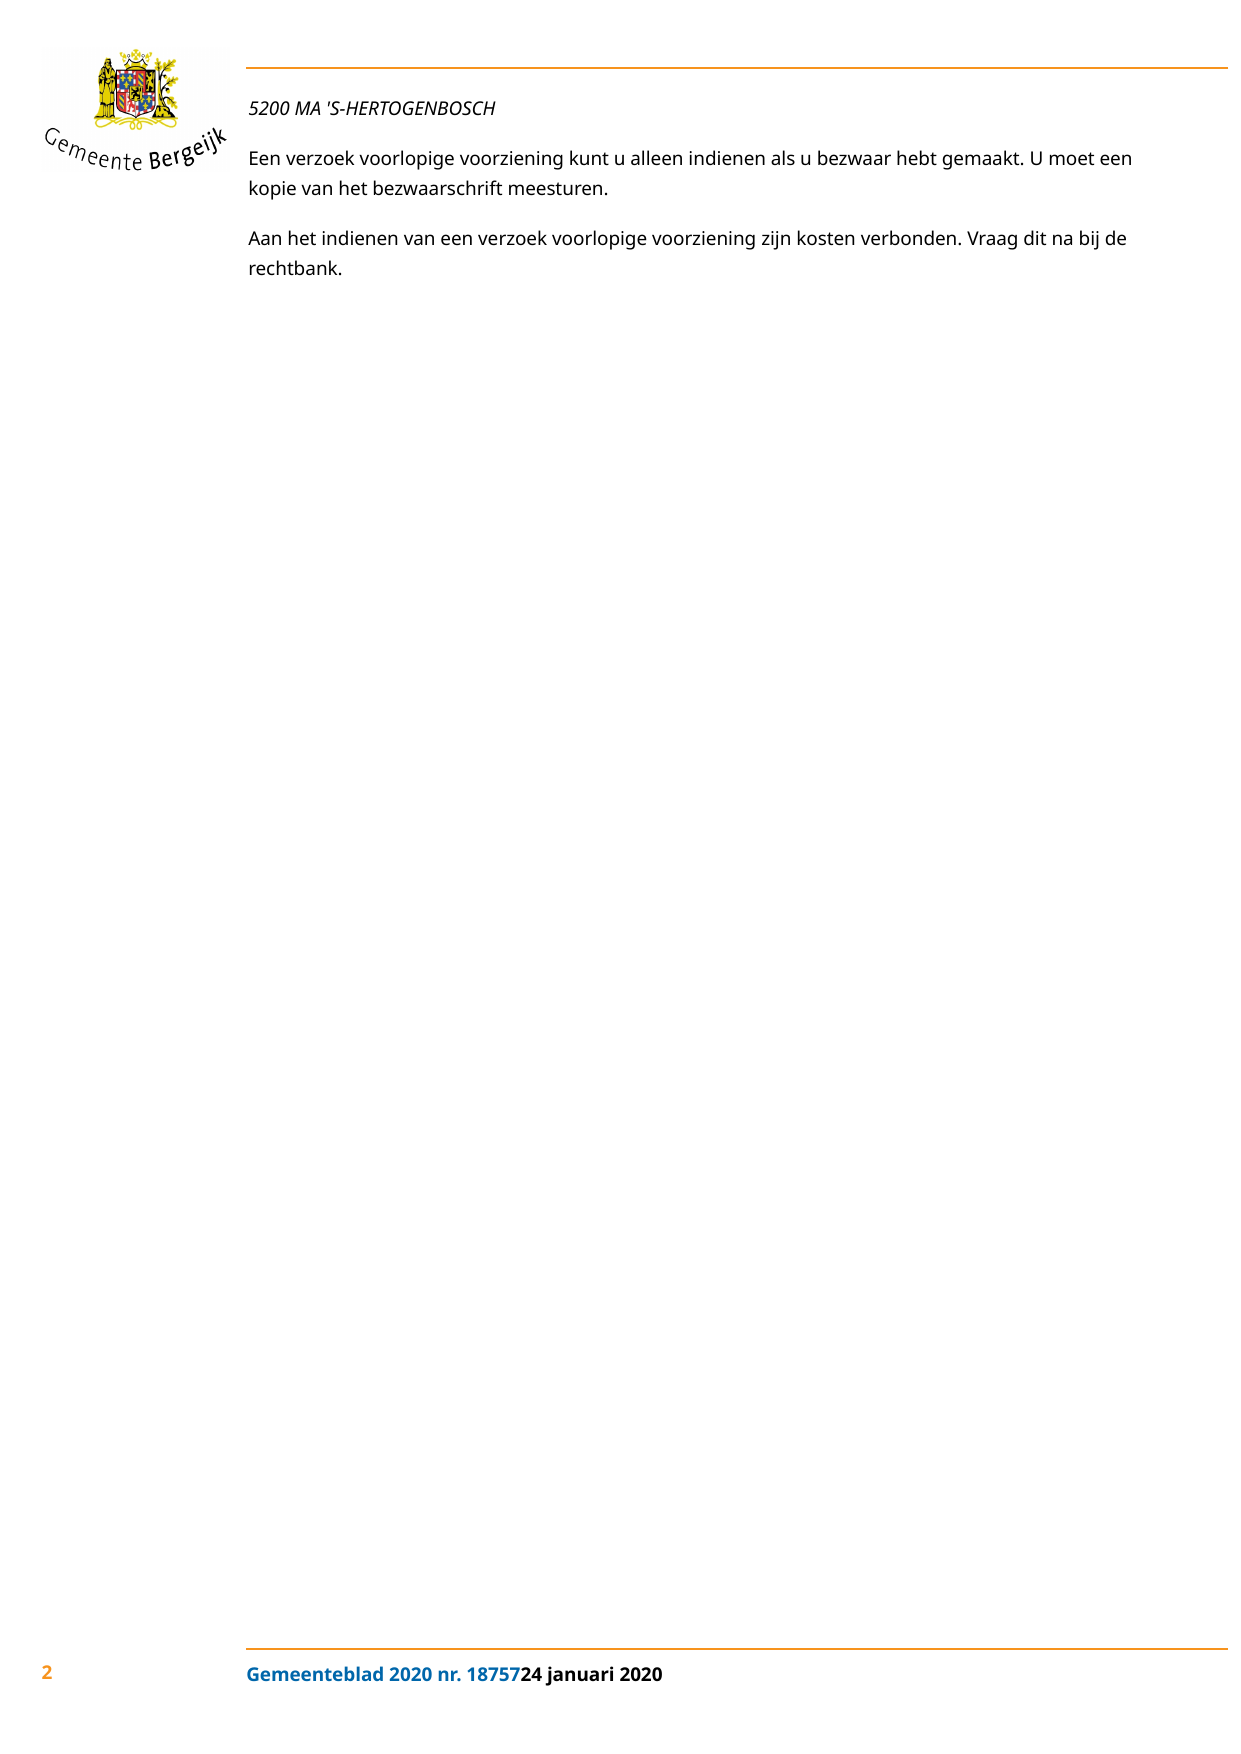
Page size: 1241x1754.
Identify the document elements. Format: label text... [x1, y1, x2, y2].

text Aan het indienen van een verzoek voorlopige voorziening zijn kosten verbonden. Vraag dit na bij de rechtbank. [248, 225, 1152, 281]
text 5200 MA 'S-HERTOGENBOSCH [248, 95, 1152, 121]
text Een verzoek voorlopige voorziening kunt u alleen indienen als u bezwaar hebt gemaakt. U moet een kopie van het bezwaarschrift meesturen. [248, 145, 1152, 201]
picture [41, 47, 231, 172]
